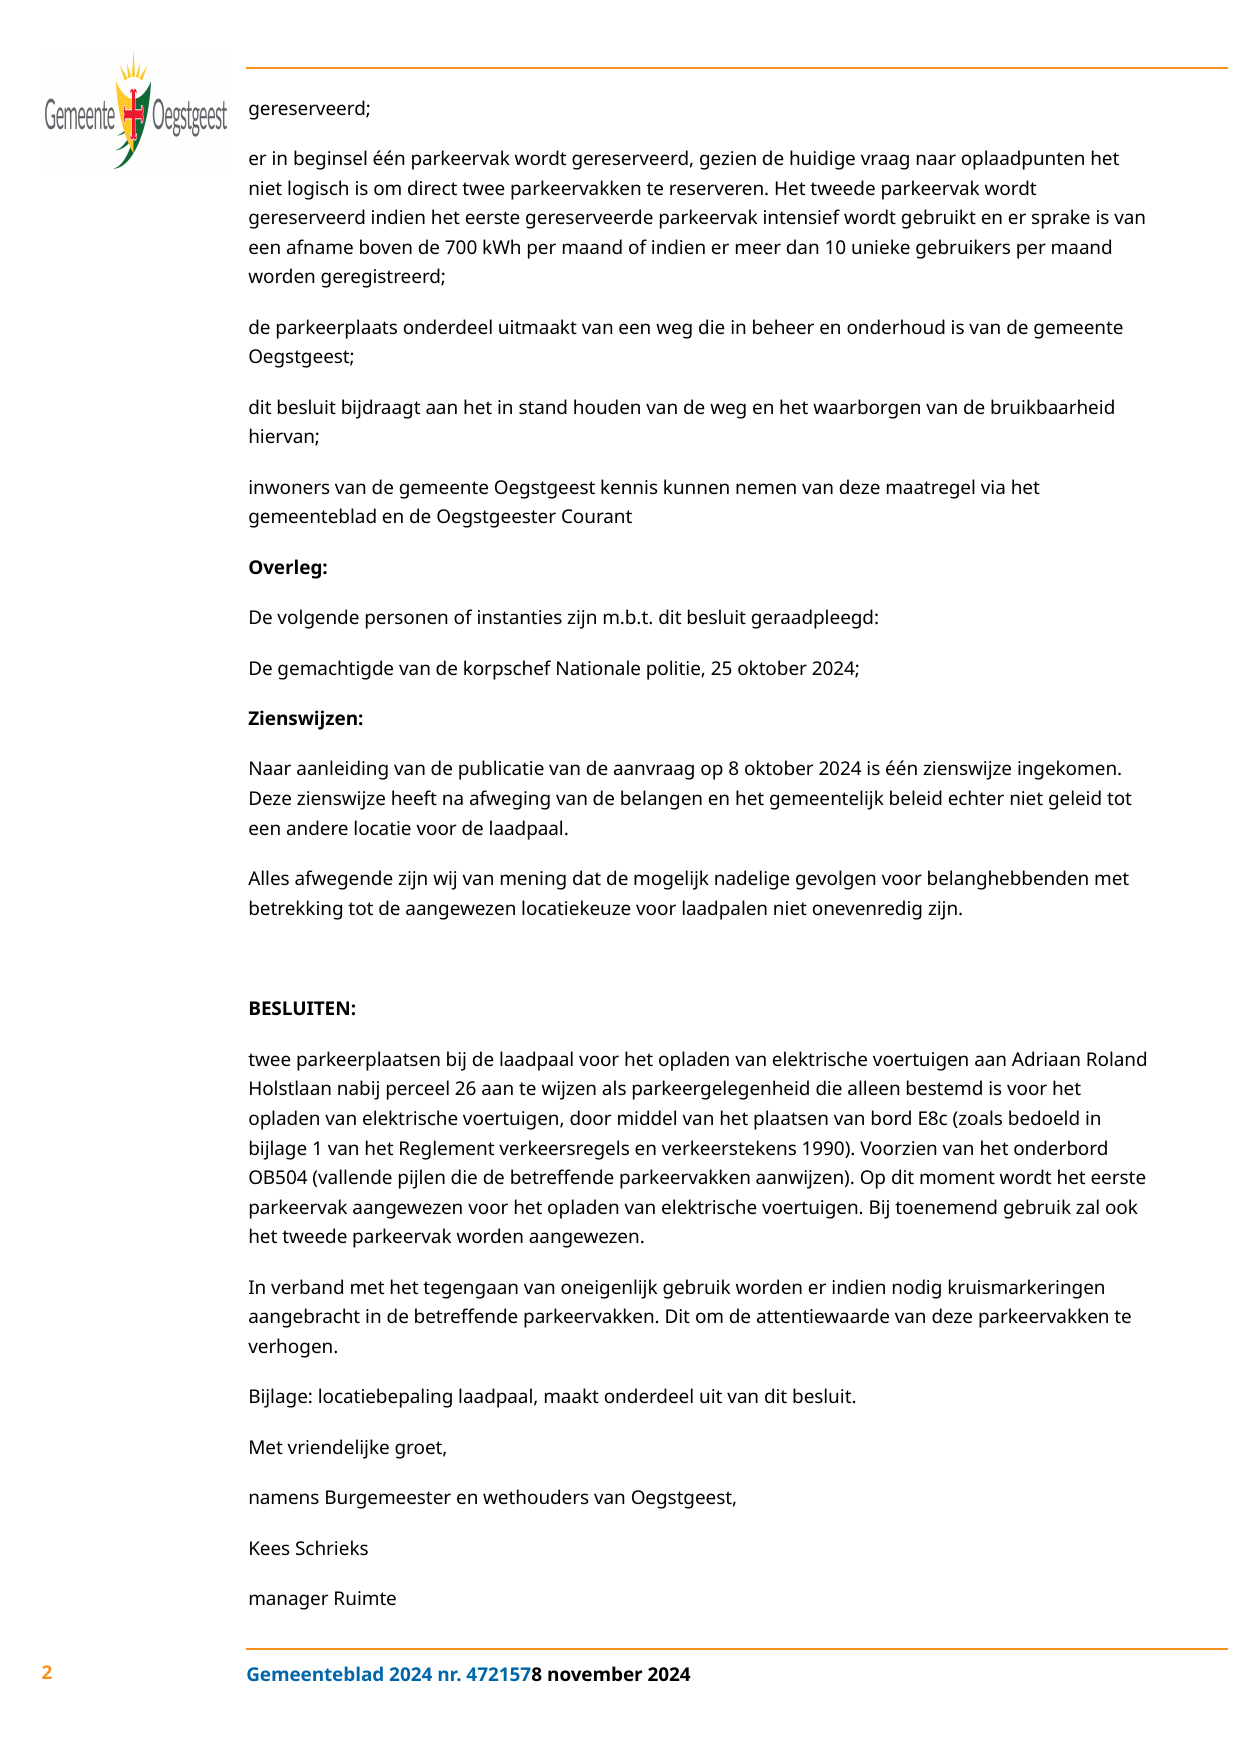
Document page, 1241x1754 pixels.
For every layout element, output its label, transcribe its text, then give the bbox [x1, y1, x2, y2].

text Bijlage: locatiebepaling laadpaal, maakt onderdeel uit van dit besluit. [248, 1383, 1152, 1409]
text inwoners van de gemeente Oegstgeest kennis kunnen nemen van deze maatregel via het gemeenteblad en de Oegstgeester Courant [248, 474, 1152, 529]
text BESLUITEN: [248, 996, 1152, 1021]
text Alles afwegende zijn wij van mening dat de mogelijk nadelige gevolgen voor belanghebbenden met betrekking tot de aangewezen locatiekeuze voor laadpalen niet onevenredig zijn. [248, 865, 1152, 921]
text In verband met het tegengaan van oneigenlijk gebruik worden er indien nodig kruismarkeringen aangebracht in de betreffende parkeervakken. Dit om de attentiewaarde van deze parkeervakken te verhogen. [248, 1274, 1152, 1359]
text Overleg: [248, 554, 1152, 580]
text namens Burgemeester en wethouders van Oegstgeest, [248, 1484, 1152, 1510]
text twee parkeerplaatsen bij de laadpaal voor het opladen van elektrische voertuigen aan Adriaan Roland Holstlaan nabij perceel 26 aan te wijzen als parkeergelegenheid die alleen bestemd is voor het opladen van elektrische voertuigen, door middel van het plaatsen van bord E8c (zoals bedoeld in bijlage 1 van het Reglement verkeersregels en verkeerstekens 1990). Voorzien van het onderbord OB504 (vallende pijlen die de betreffende parkeervakken aanwijzen). Op dit moment wordt het eerste parkeervak aangewezen voor het opladen van elektrische voertuigen. Bij toenemend gebruik zal ook het tweede parkeervak worden aangewezen. [248, 1046, 1152, 1249]
text De gemachtigde van de korpschef Nationale politie, 25 oktober 2024; [248, 655, 1152, 681]
text Met vriendelijke groet, [248, 1434, 1152, 1460]
text Kees Schrieks [248, 1535, 1152, 1561]
text gereserveerd; [248, 95, 1152, 121]
text manager Ruimte [248, 1585, 1152, 1611]
text Zienswijzen: [248, 705, 1152, 731]
text de parkeerplaats onderdeel uitmaakt van een weg die in beheer en onderhoud is van de gemeente Oegstgeest; [248, 314, 1152, 369]
text Naar aanleiding van de publicatie van de aanvraag op 8 oktober 2024 is één zienswijze ingekomen. Deze zienswijze heeft na afweging van de belangen en het gemeentelijk beleid echter niet geleid tot een andere locatie voor de laadpaal. [248, 756, 1152, 841]
text er in beginsel één parkeervak wordt gereserveerd, gezien de huidige vraag naar oplaadpunten het niet logisch is om direct twee parkeervakken te reserveren. Het tweede parkeervak wordt gereserveerd indien het eerste gereserveerde parkeervak intensief wordt gebruikt en er sprake is van een afname boven de 700 kWh per maand of indien er meer dan 10 unieke gebruikers per maand worden geregistreerd; [248, 145, 1152, 289]
text dit besluit bijdraagt aan het in stand houden van de weg en het waarborgen van de bruikbaarheid hiervan; [248, 394, 1152, 449]
picture [41, 47, 231, 172]
text De volgende personen of instanties zijn m.b.t. dit besluit geraadpleegd: [248, 604, 1152, 630]
